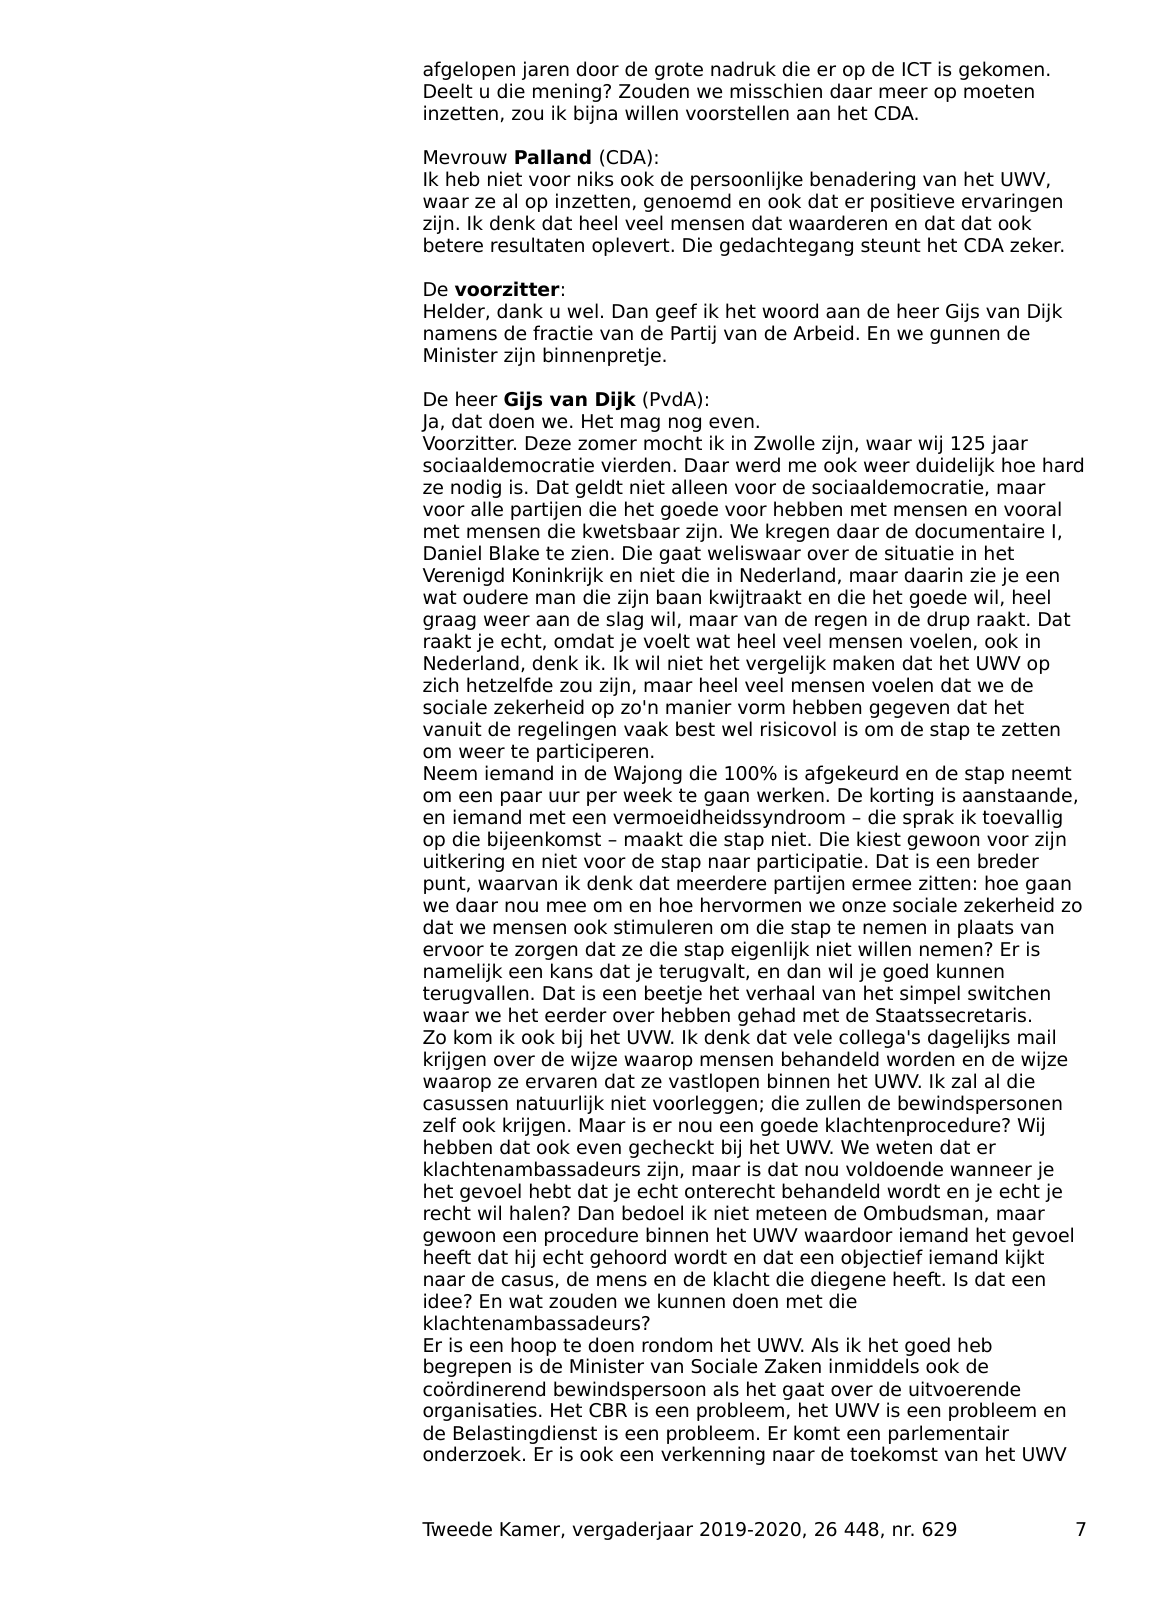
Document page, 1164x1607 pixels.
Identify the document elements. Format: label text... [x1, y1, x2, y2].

text Ja, dat doen we. Het mag nog even. [422, 411, 1087, 433]
text De voorzitter: [422, 279, 1087, 301]
text afgelopen jaren door de grote nadruk die er op de ICT is gekomen. Deelt u die mening? Zouden we misschien daar meer op moeten inzetten, zou ik bijna willen voorstellen aan het CDA. [422, 59, 1087, 125]
text Ik heb niet voor niks ook de persoonlijke benadering van het UWV, waar ze al op inzetten, genoemd en ook dat er positieve ervaringen zijn. Ik denk dat heel veel mensen dat waarderen en dat dat ook betere resultaten oplevert. Die gedachtegang steunt het CDA zeker. [422, 169, 1087, 257]
text Neem iemand in de Wajong die 100% is afgekeurd en de stap neemt om een paar uur per week te gaan werken. De korting is aanstaande, en iemand met een vermoeidheidssyndroom – die sprak ik toevallig op die bijeenkomst – maakt die stap niet. Die kiest gewoon voor zijn uitkering en niet voor de stap naar participatie. Dat is een breder punt, waarvan ik denk dat meerdere partijen ermee zitten: hoe gaan we daar nou mee om en hoe hervormen we onze sociale zekerheid zo dat we mensen ook stimuleren om die stap te nemen in plaats van ervoor te zorgen dat ze die stap eigenlijk niet willen nemen? Er is namelijk een kans dat je terugvalt, en dan wil je goed kunnen terugvallen. Dat is een beetje het verhaal van het simpel switchen waar we het eerder over hebben gehad met de Staatssecretaris. [422, 763, 1087, 1027]
text Helder, dank u wel. Dan geef ik het woord aan de heer Gijs van Dijk namens de fractie van de Partij van de Arbeid. En we gunnen de Minister zijn binnenpretje. [422, 301, 1087, 367]
text De heer Gijs van Dijk (PvdA): [422, 389, 1087, 411]
text Zo kom ik ook bij het UVW. Ik denk dat vele collega's dagelijks mail krijgen over de wijze waarop mensen behandeld worden en de wijze waarop ze ervaren dat ze vastlopen binnen het UWV. Ik zal al die casussen natuurlijk niet voorleggen; die zullen de bewindspersonen zelf ook krijgen. Maar is er nou een goede klachtenprocedure? Wij hebben dat ook even gecheckt bij het UWV. We weten dat er klachtenambassadeurs zijn, maar is dat nou voldoende wanneer je het gevoel hebt dat je echt onterecht behandeld wordt en je echt je recht wil halen? Dan bedoel ik niet meteen de Ombudsman, maar gewoon een procedure binnen het UWV waardoor iemand het gevoel heeft dat hij echt gehoord wordt en dat een objectief iemand kijkt naar de casus, de mens en de klacht die diegene heeft. Is dat een idee? En wat zouden we kunnen doen met die klachtenambassadeurs? [422, 1027, 1087, 1334]
text Er is een hoop te doen rondom het UWV. Als ik het goed heb begrepen is de Minister van Sociale Zaken inmiddels ook de coördinerend bewindspersoon als het gaat over de uitvoerende organisaties. Het CBR is een probleem, het UWV is een probleem en de Belastingdienst is een probleem. Er komt een parlementair onderzoek. Er is ook een verkenning naar de toekomst van het UWV [422, 1334, 1087, 1466]
text Mevrouw Palland (CDA): [422, 147, 1087, 169]
text Voorzitter. Deze zomer mocht ik in Zwolle zijn, waar wij 125 jaar sociaaldemocratie vierden. Daar werd me ook weer duidelijk hoe hard ze nodig is. Dat geldt niet alleen voor de sociaaldemocratie, maar voor alle partijen die het goede voor hebben met mensen en vooral met mensen die kwetsbaar zijn. We kregen daar de documentaire I, Daniel Blake te zien. Die gaat weliswaar over de situatie in het Verenigd Koninkrijk en niet die in Nederland, maar daarin zie je een wat oudere man die zijn baan kwijtraakt en die het goede wil, heel graag weer aan de slag wil, maar van de regen in de drup raakt. Dat raakt je echt, omdat je voelt wat heel veel mensen voelen, ook in Nederland, denk ik. Ik wil niet het vergelijk maken dat het UWV op zich hetzelfde zou zijn, maar heel veel mensen voelen dat we de sociale zekerheid op zo'n manier vorm hebben gegeven dat het vanuit de regelingen vaak best wel risicovol is om de stap te zetten om weer te participeren. [422, 433, 1087, 763]
